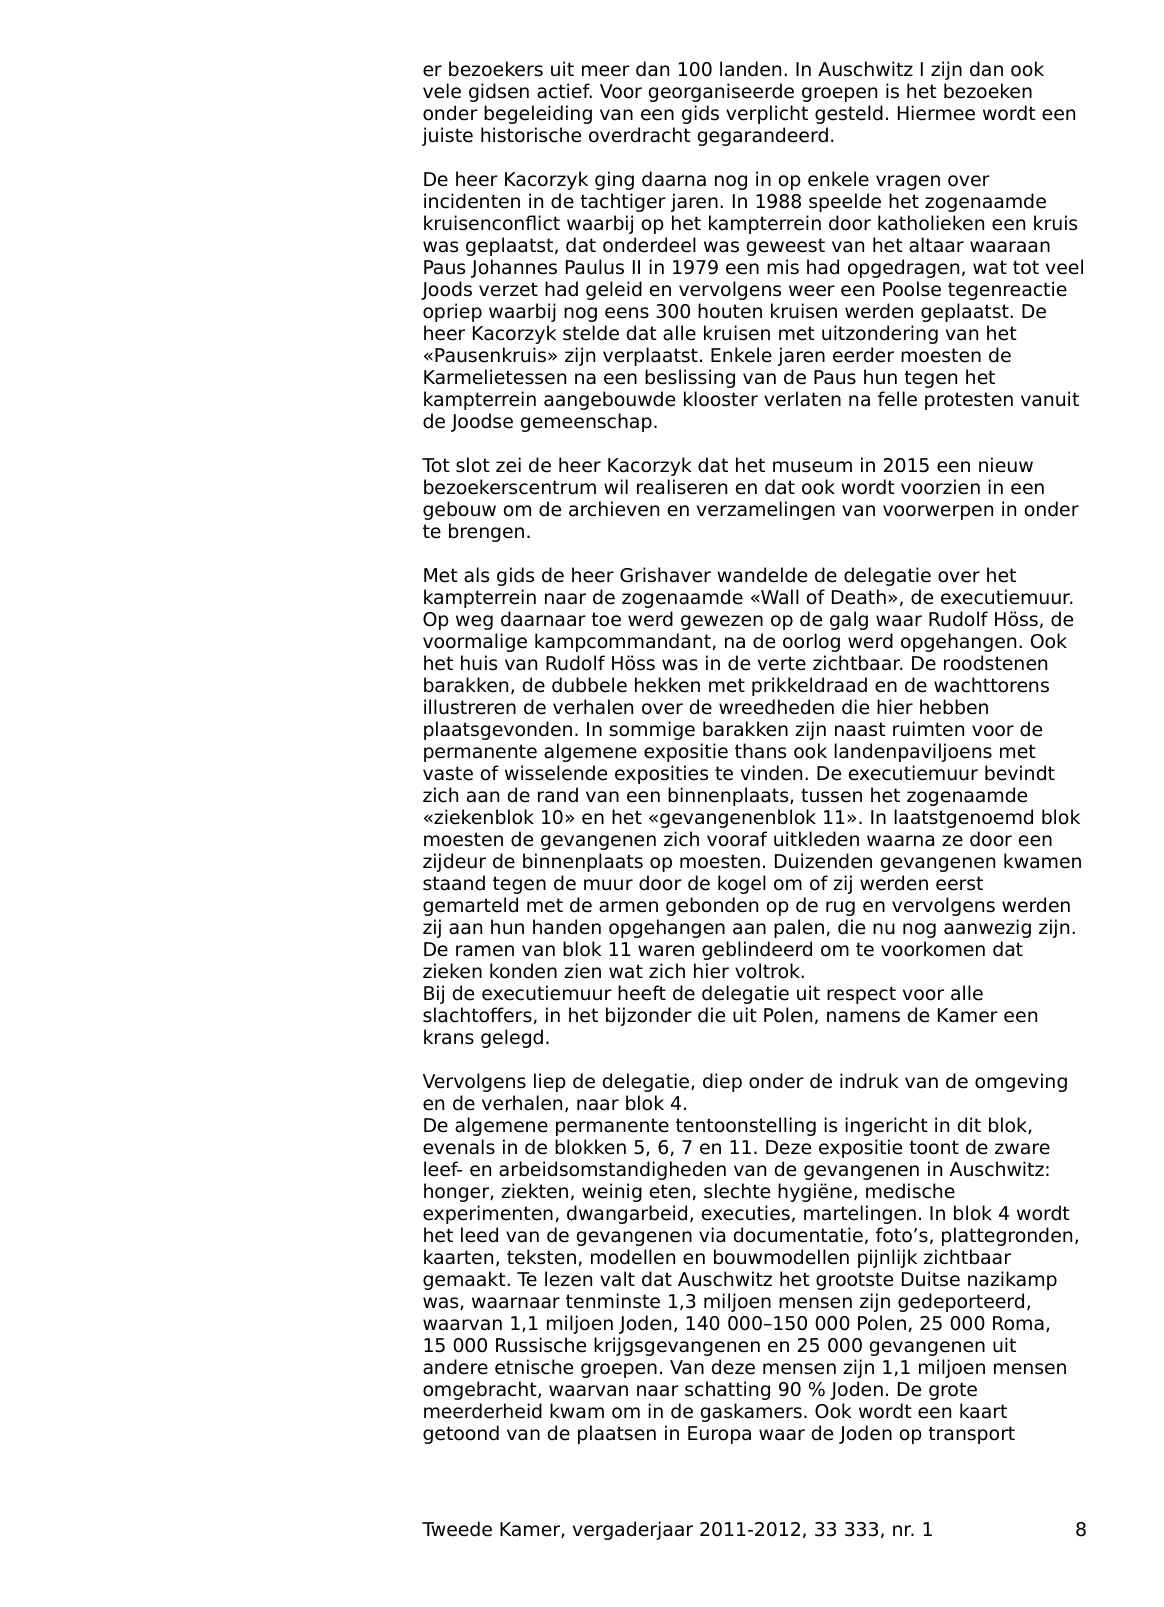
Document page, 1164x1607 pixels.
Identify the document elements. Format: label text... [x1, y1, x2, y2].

text De heer Kacorzyk ging daarna nog in op enkele vragen over incidenten in de tachtiger jaren. In 1988 speelde het zogenaamde kruisenconflict waarbij op het kampterrein door katholieken een kruis was geplaatst, dat onderdeel was geweest van het altaar waaraan Paus Johannes Paulus II in 1979 een mis had opgedragen, wat tot veel Joods verzet had geleid en vervolgens weer een Poolse tegenreactie opriep waarbij nog eens 300 houten kruisen werden geplaatst. De heer Kacorzyk stelde dat alle kruisen met uitzondering van het «Pausenkruis» zijn verplaatst. Enkele jaren eerder moesten de Karmelietessen na een beslissing van de Paus hun tegen het kampterrein aangebouwde klooster verlaten na felle protesten vanuit de Joodse gemeenschap. [422, 169, 1087, 433]
text Vervolgens liep de delegatie, diep onder de indruk van de omgeving en de verhalen, naar blok 4. [422, 1071, 1087, 1115]
text Bij de executiemuur heeft de delegatie uit respect voor alle slachtoffers, in het bijzonder die uit Polen, namens de Kamer een krans gelegd. [422, 983, 1087, 1049]
text De algemene permanente tentoonstelling is ingericht in dit blok, evenals in de blokken 5, 6, 7 en 11. Deze expositie toont de zware leef- en arbeidsomstandigheden van de gevangenen in Auschwitz: honger, ziekten, weinig eten, slechte hygiëne, medische experimenten, dwangarbeid, executies, martelingen. In blok 4 wordt het leed van de gevangenen via documentatie, foto’s, plattegronden, kaarten, teksten, modellen en bouwmodellen pijnlijk zichtbaar gemaakt. Te lezen valt dat Auschwitz het grootste Duitse nazikamp was, waarnaar tenminste 1,3 miljoen mensen zijn gedeporteerd, waarvan 1,1 miljoen Joden, 140 000–150 000 Polen, 25 000 Roma, 15 000 Russische krijgsgevangenen en 25 000 gevangenen uit andere etnische groepen. Van deze mensen zijn 1,1 miljoen mensen omgebracht, waarvan naar schatting 90 % Joden. De grote meerderheid kwam om in de gaskamers. Ook wordt een kaart getoond van de plaatsen in Europa waar de Joden op transport [422, 1115, 1087, 1444]
text Met als gids de heer Grishaver wandelde de delegatie over het kampterrein naar de zogenaamde «Wall of Death», de executiemuur. Op weg daarnaar toe werd gewezen op de galg waar Rudolf Höss, de voormalige kampcommandant, na de oorlog werd opgehangen. Ook het huis van Rudolf Höss was in de verte zichtbaar. De roodstenen barakken, de dubbele hekken met prikkeldraad en de wachttorens illustreren de verhalen over de wreedheden die hier hebben plaatsgevonden. In sommige barakken zijn naast ruimten voor de permanente algemene expositie thans ook landenpaviljoens met vaste of wisselende exposities te vinden. De executiemuur bevindt zich aan de rand van een binnenplaats, tussen het zogenaamde «ziekenblok 10» en het «gevangenenblok 11». In laatstgenoemd blok moesten de gevangenen zich vooraf uitkleden waarna ze door een zijdeur de binnenplaats op moesten. Duizenden gevangenen kwamen staand tegen de muur door de kogel om of zij werden eerst gemarteld met de armen gebonden op de rug en vervolgens werden zij aan hun handen opgehangen aan palen, die nu nog aanwezig zijn. De ramen van blok 11 waren geblindeerd om te voorkomen dat zieken konden zien wat zich hier voltrok. [422, 565, 1087, 983]
text Tot slot zei de heer Kacorzyk dat het museum in 2015 een nieuw bezoekerscentrum wil realiseren en dat ook wordt voorzien in een gebouw om de archieven en verzamelingen van voorwerpen in onder te brengen. [422, 455, 1087, 543]
text er bezoekers uit meer dan 100 landen. In Auschwitz I zijn dan ook vele gidsen actief. Voor georganiseerde groepen is het bezoeken onder begeleiding van een gids verplicht gesteld. Hiermee wordt een juiste historische overdracht gegarandeerd. [422, 59, 1087, 147]
